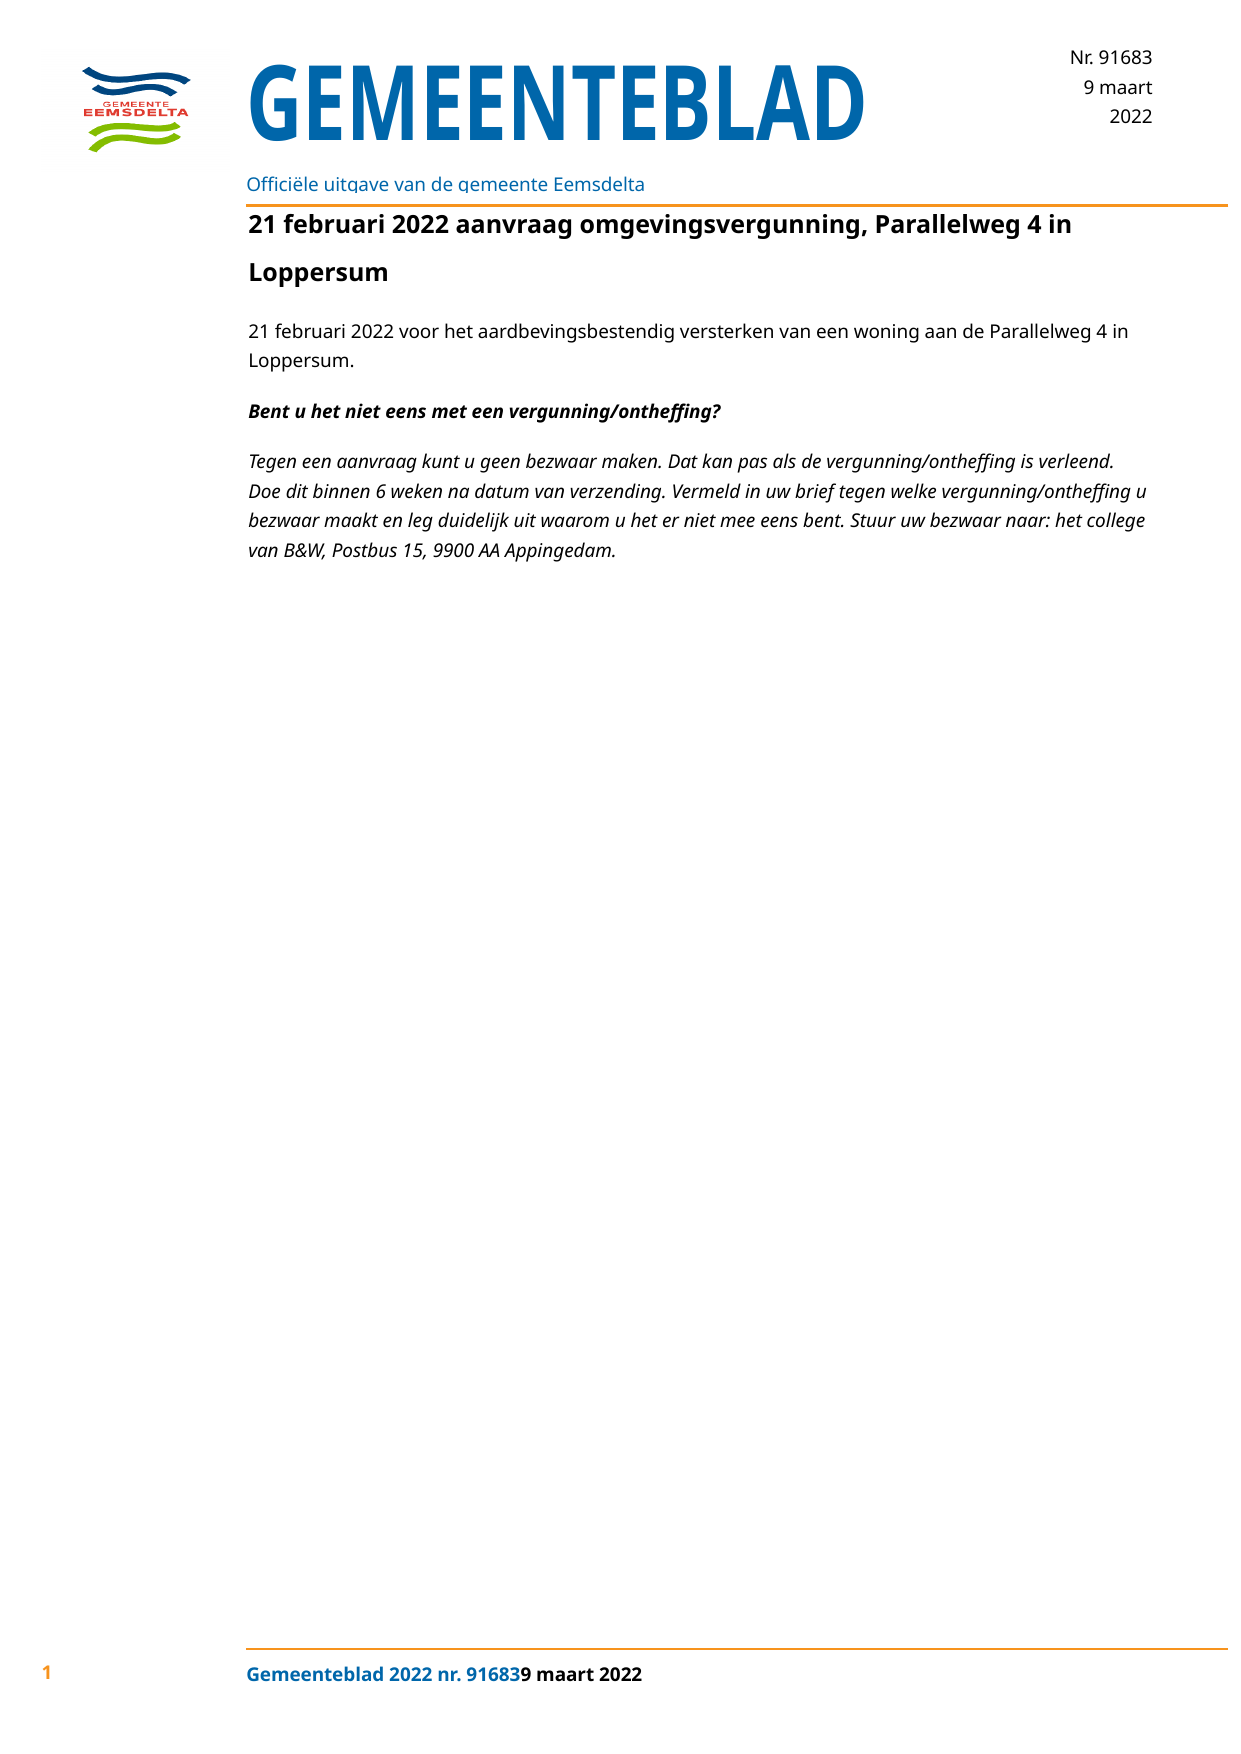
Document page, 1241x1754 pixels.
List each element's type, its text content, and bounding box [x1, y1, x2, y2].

text 21 februari 2022 voor het aardbevingsbestendig versterken van een woning aan de Parallelweg 4 in Loppersum. [248, 318, 1152, 373]
text Bent u het niet eens met een vergunning/ontheffing? [248, 398, 1152, 424]
text 21 februari 2022 aanvraag omgevingsvergunning, Parallelweg 4 in Loppersum [248, 207, 1152, 288]
picture [41, 47, 231, 172]
text Tegen een aanvraag kunt u geen bezwaar maken. Dat kan pas als de vergunning/ontheffing is verleend. Doe dit binnen 6 weken na datum van verzending. Vermeld in uw brief tegen welke vergunning/ontheffing u bezwaar maakt en leg duidelijk uit waarom u het er niet mee eens bent. Stuur uw bezwaar naar: het college van B&W, Postbus 15, 9900 AA Appingedam. [248, 448, 1152, 563]
